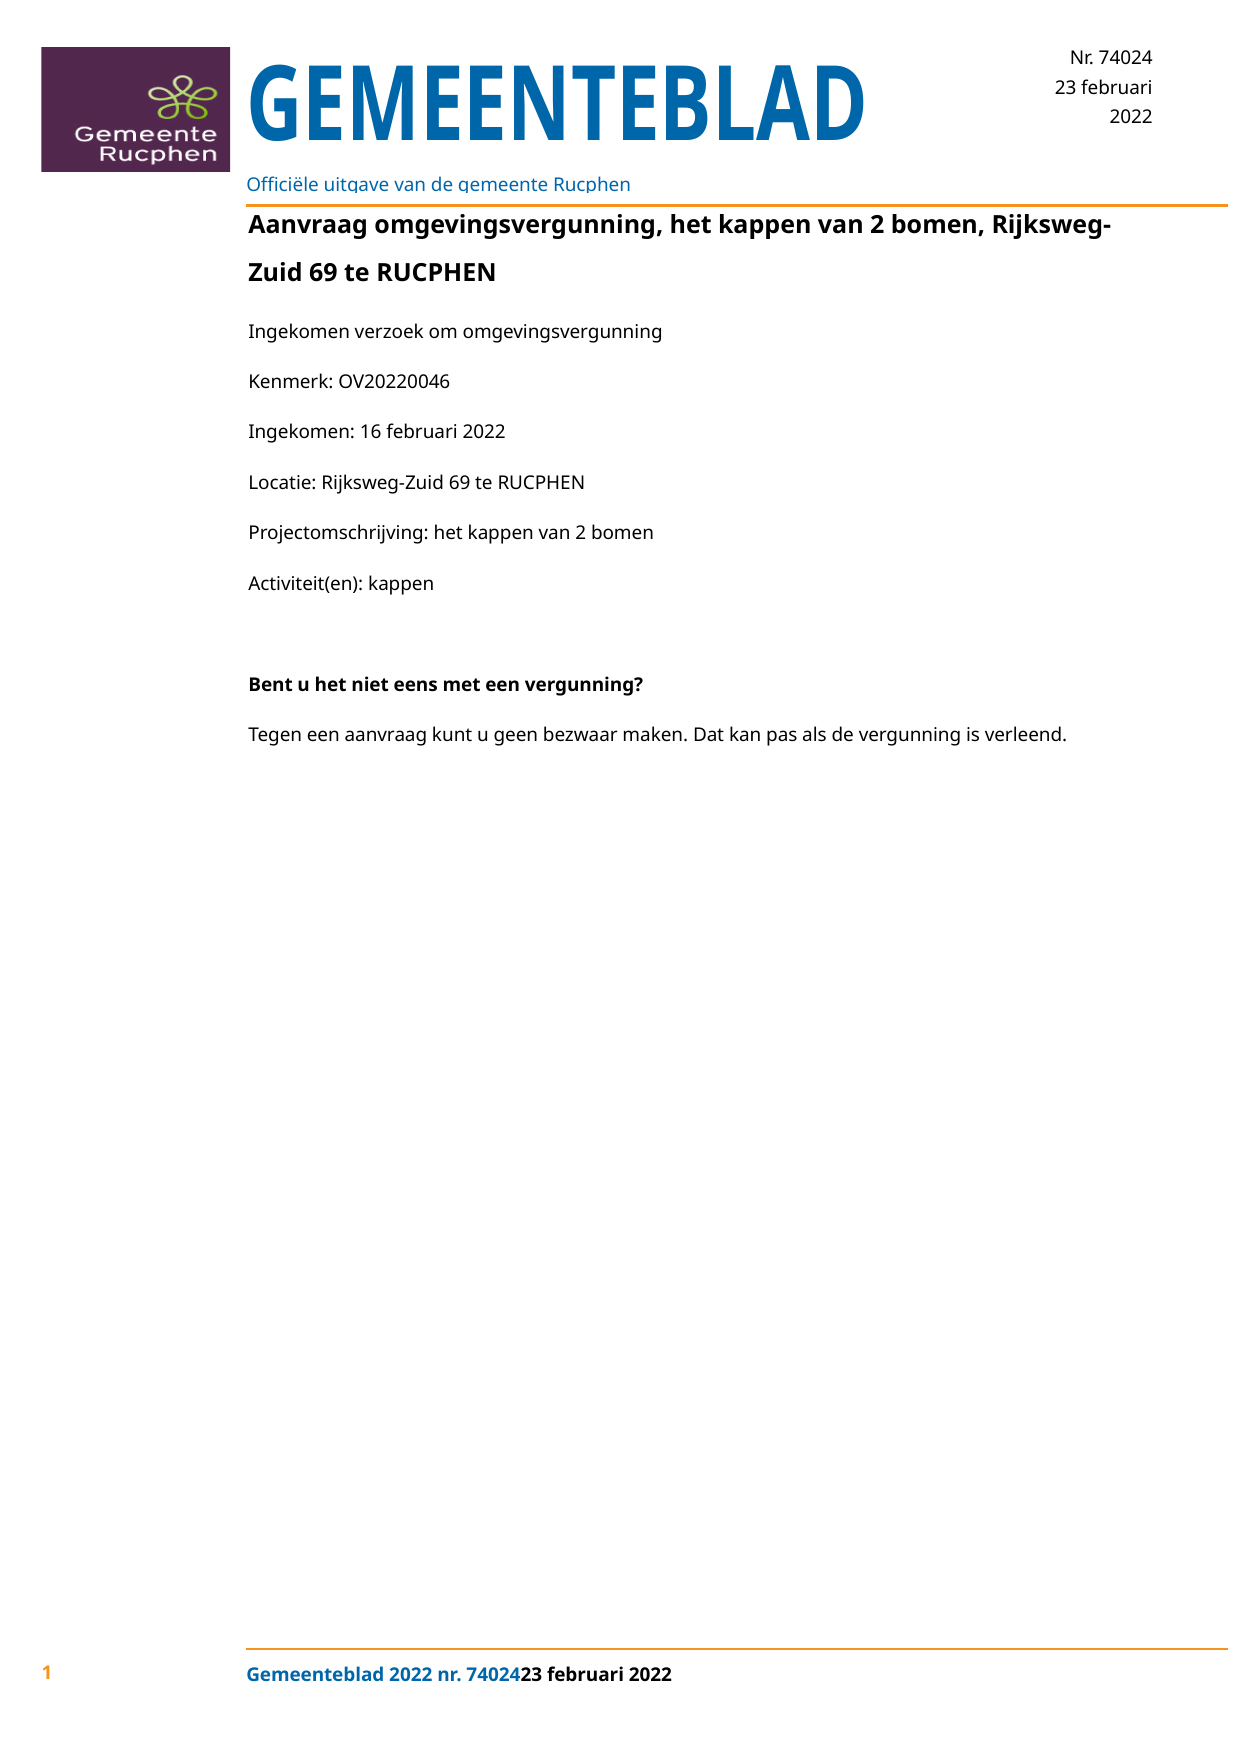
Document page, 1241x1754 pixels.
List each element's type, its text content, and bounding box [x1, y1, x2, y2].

text Kenmerk: OV20220046 [248, 368, 1152, 394]
text Locatie: Rijksweg-Zuid 69 te RUCPHEN [248, 469, 1152, 495]
text Bent u het niet eens met een vergunning? [248, 671, 1152, 697]
text Tegen een aanvraag kunt u geen bezwaar maken. Dat kan pas als de vergunning is verleend. [248, 721, 1152, 747]
picture [41, 47, 231, 172]
text Ingekomen verzoek om omgevingsvergunning [248, 318, 1152, 344]
text Aanvraag omgevingsvergunning, het kappen van 2 bomen, Rijksweg-Zuid 69 te RUCPHEN [248, 207, 1152, 288]
text Ingekomen: 16 februari 2022 [248, 419, 1152, 444]
text Activiteit(en): kappen [248, 570, 1152, 596]
text Projectomschrijving: het kappen van 2 bomen [248, 519, 1152, 545]
